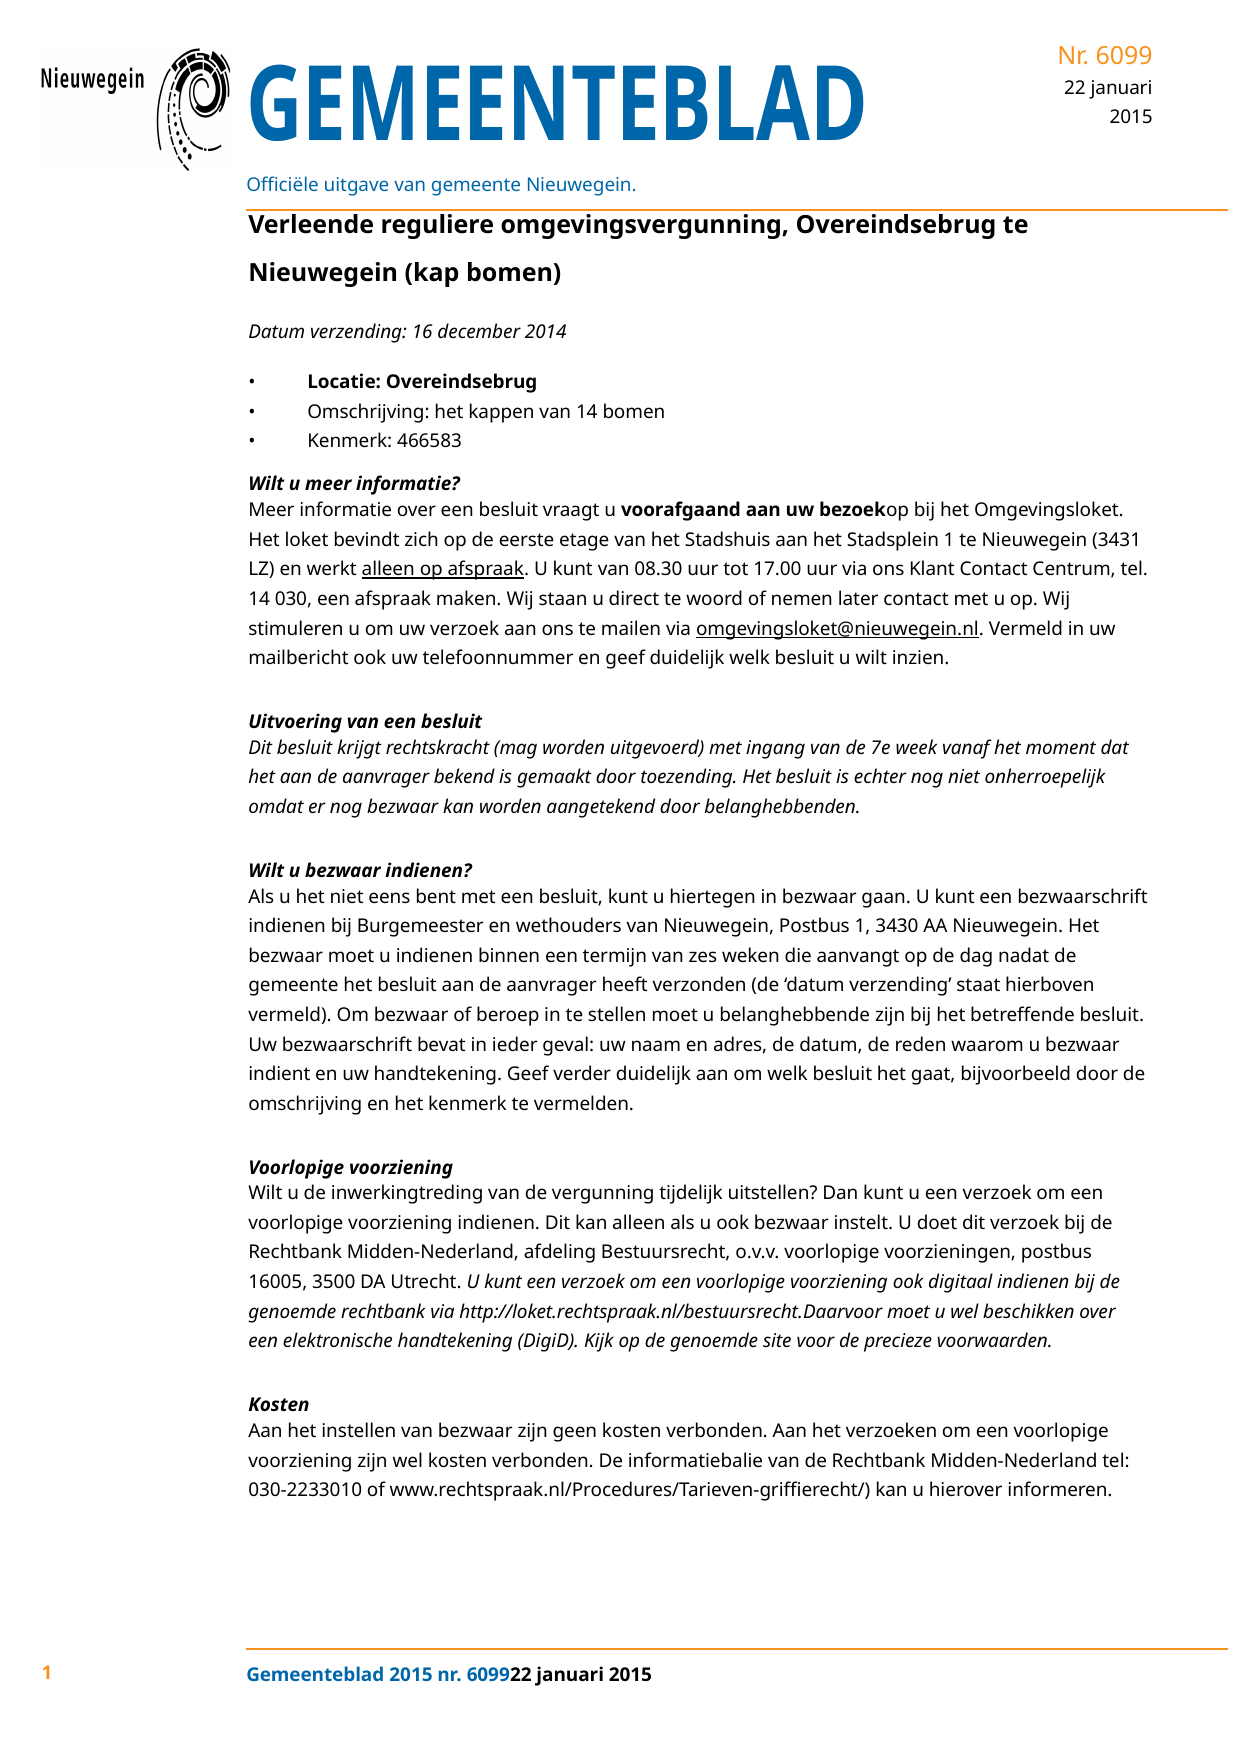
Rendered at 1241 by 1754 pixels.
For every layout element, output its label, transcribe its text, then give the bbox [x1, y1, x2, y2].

list Locatie: Overeindsebrug [248, 368, 1152, 394]
text Uitvoering van een besluit [248, 708, 1152, 734]
text Wilt u de inwerkingtreding van de vergunning tijdelijk uitstellen? Dan kunt u een verzoek om een voorlopige voorziening indienen. Dit kan alleen als u ook bezwaar instelt. U doet dit verzoek bij de Rechtbank Midden-Nederland, afdeling Bestuursrecht, o.v.v. voorlopige voorzieningen, postbus 16005, 3500 DA Utrecht. U kunt een verzoek om een voorlopige voorziening ook digitaal indienen bij de genoemde rechtbank via http://loket.rechtspraak.nl/bestuursrecht.Daarvoor moet u wel beschikken over een elektronische handtekening (DigiD). Kijk op de genoemde site voor de precieze voorwaarden. [248, 1179, 1152, 1353]
text Aan het instellen van bezwaar zijn geen kosten verbonden. Aan het verzoeken om een voorlopige voorziening zijn wel kosten verbonden. De informatiebalie van de Rechtbank Midden-Nederland tel: 030-2233010 of www.rechtspraak.nl/Procedures/Tarieven-griffierecht/) kan u hierover informeren. [248, 1417, 1152, 1502]
list Kenmerk: 466583 [248, 427, 1152, 453]
text Datum verzending: 16 december 2014 [248, 318, 1152, 344]
text Kosten [248, 1391, 1152, 1417]
text Verleende reguliere omgevingsvergunning, Overeindsebrug te Nieuwegein (kap bomen) [248, 211, 1152, 288]
text Meer informatie over een besluit vraagt u voorafgaand aan uw bezoekop bij het Omgevingsloket. Het loket bevindt zich op de eerste etage van het Stadshuis aan het Stadsplein 1 te Nieuwegein (3431 LZ) en werkt alleen op afspraak. U kunt van 08.30 uur tot 17.00 uur via ons Klant Contact Centrum, tel. 14 030, een afspraak maken. Wij staan u direct te woord of nemen later contact met u op. Wij stimuleren u om uw verzoek aan ons te mailen via omgevingsloket@nieuwegein.nl. Vermeld in uw mailbericht ook uw telefoonnummer en geef duidelijk welk besluit u wilt inzien. [248, 496, 1152, 670]
text Wilt u meer informatie? [248, 471, 1152, 496]
list Omschrijving: het kappen van 14 bomen [248, 398, 1152, 424]
text Voorlopige voorziening [248, 1154, 1152, 1179]
picture [41, 47, 231, 172]
text Als u het niet eens bent met een besluit, kunt u hiertegen in bezwaar gaan. U kunt een bezwaarschrift indienen bij Burgemeester en wethouders van Nieuwegein, Postbus 1, 3430 AA Nieuwegein. Het bezwaar moet u indienen binnen een termijn van zes weken die aanvangt op de dag nadat de gemeente het besluit aan de aanvrager heeft verzonden (de ‘datum verzending’ staat hierboven vermeld). Om bezwaar of beroep in te stellen moet u belanghebbende zijn bij het betreffende besluit. Uw bezwaarschrift bevat in ieder geval: uw naam en adres, de datum, de reden waarom u bezwaar indient en uw handtekening. Geef verder duidelijk aan om welk besluit het gaat, bijvoorbeeld door de omschrijving en het kenmerk te vermelden. [248, 883, 1152, 1116]
text Wilt u bezwaar indienen? [248, 857, 1152, 883]
text Dit besluit krijgt rechtskracht (mag worden uitgevoerd) met ingang van de 7e week vanaf het moment dat het aan de aanvrager bekend is gemaakt door toezending. Het besluit is echter nog niet onherroepelijk omdat er nog bezwaar kan worden aangetekend door belanghebbenden. [248, 734, 1152, 819]
